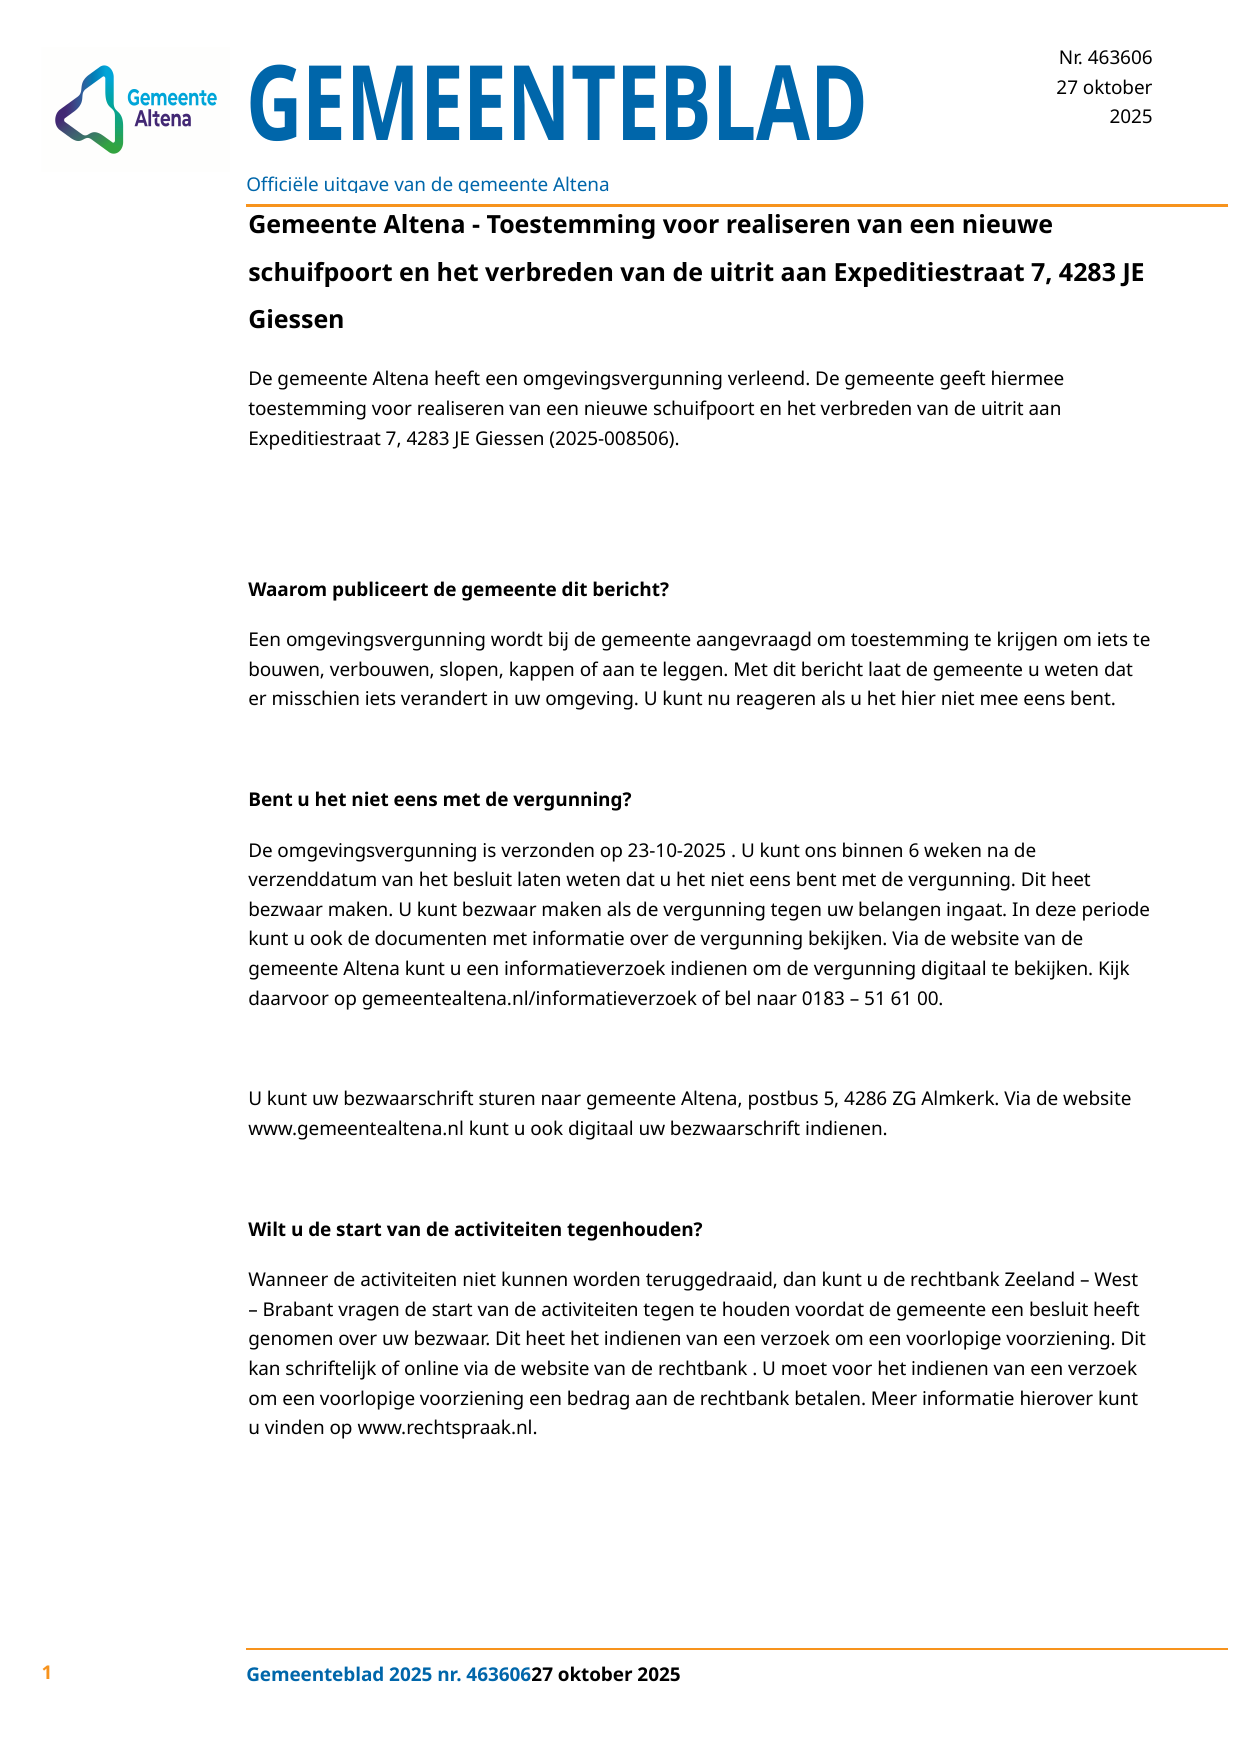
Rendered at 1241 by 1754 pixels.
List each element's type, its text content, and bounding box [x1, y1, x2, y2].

text Waarom publiceert de gemeente dit bericht? [248, 576, 1152, 602]
text Bent u het niet eens met de vergunning? [248, 786, 1152, 812]
text Wanneer de activiteiten niet kunnen worden teruggedraaid, dan kunt u de rechtbank Zeeland – West – Brabant vragen de start van de activiteiten tegen te houden voordat de gemeente een besluit heeft genomen over uw bezwaar. Dit heet het indienen van een verzoek om een voorlopige voorziening. Dit kan schriftelijk of online via de website van de rechtbank . U moet voor het indienen van een verzoek om een voorlopige voorziening een bedrag aan de rechtbank betalen. Meer informatie hierover kunt u vinden op www.rechtspraak.nl. [248, 1266, 1152, 1440]
text Wilt u de start van de activiteiten tegenhouden? [248, 1216, 1152, 1242]
text De omgevingsvergunning is verzonden op 23-10-2025 . U kunt ons binnen 6 weken na de verzenddatum van het besluit laten weten dat u het niet eens bent met de vergunning. Dit heet bezwaar maken. U kunt bezwaar maken als de vergunning tegen uw belangen ingaat. In deze periode kunt u ook de documenten met informatie over de vergunning bekijken. Via de website van de gemeente Altena kunt u een informatieverzoek indienen om de vergunning digitaal te bekijken. Kijk daarvoor op gemeentealtena.nl/informatieverzoek of bel naar 0183 – 51 61 00. [248, 837, 1152, 1010]
picture [41, 47, 231, 172]
text De gemeente Altena heeft een omgevingsvergunning verleend. De gemeente geeft hiermee toestemming voor realiseren van een nieuwe schuifpoort en het verbreden van de uitrit aan Expeditiestraat 7, 4283 JE Giessen (2025-008506). [248, 366, 1152, 450]
text Gemeente Altena - Toestemming voor realiseren van een nieuwe schuifpoort en het verbreden van de uitrit aan Expeditiestraat 7, 4283 JE Giessen [248, 207, 1152, 336]
text Een omgevingsvergunning wordt bij de gemeente aangevraagd om toestemming te krijgen om iets te bouwen, verbouwen, slopen, kappen of aan te leggen. Met dit bericht laat de gemeente u weten dat er misschien iets verandert in uw omgeving. U kunt nu reageren als u het hier niet mee eens bent. [248, 626, 1152, 711]
text U kunt uw bezwaarschrift sturen naar gemeente Altena, postbus 5, 4286 ZG Almkerk. Via de website www.gemeentealtena.nl kunt u ook digitaal uw bezwaarschrift indienen. [248, 1086, 1152, 1141]
